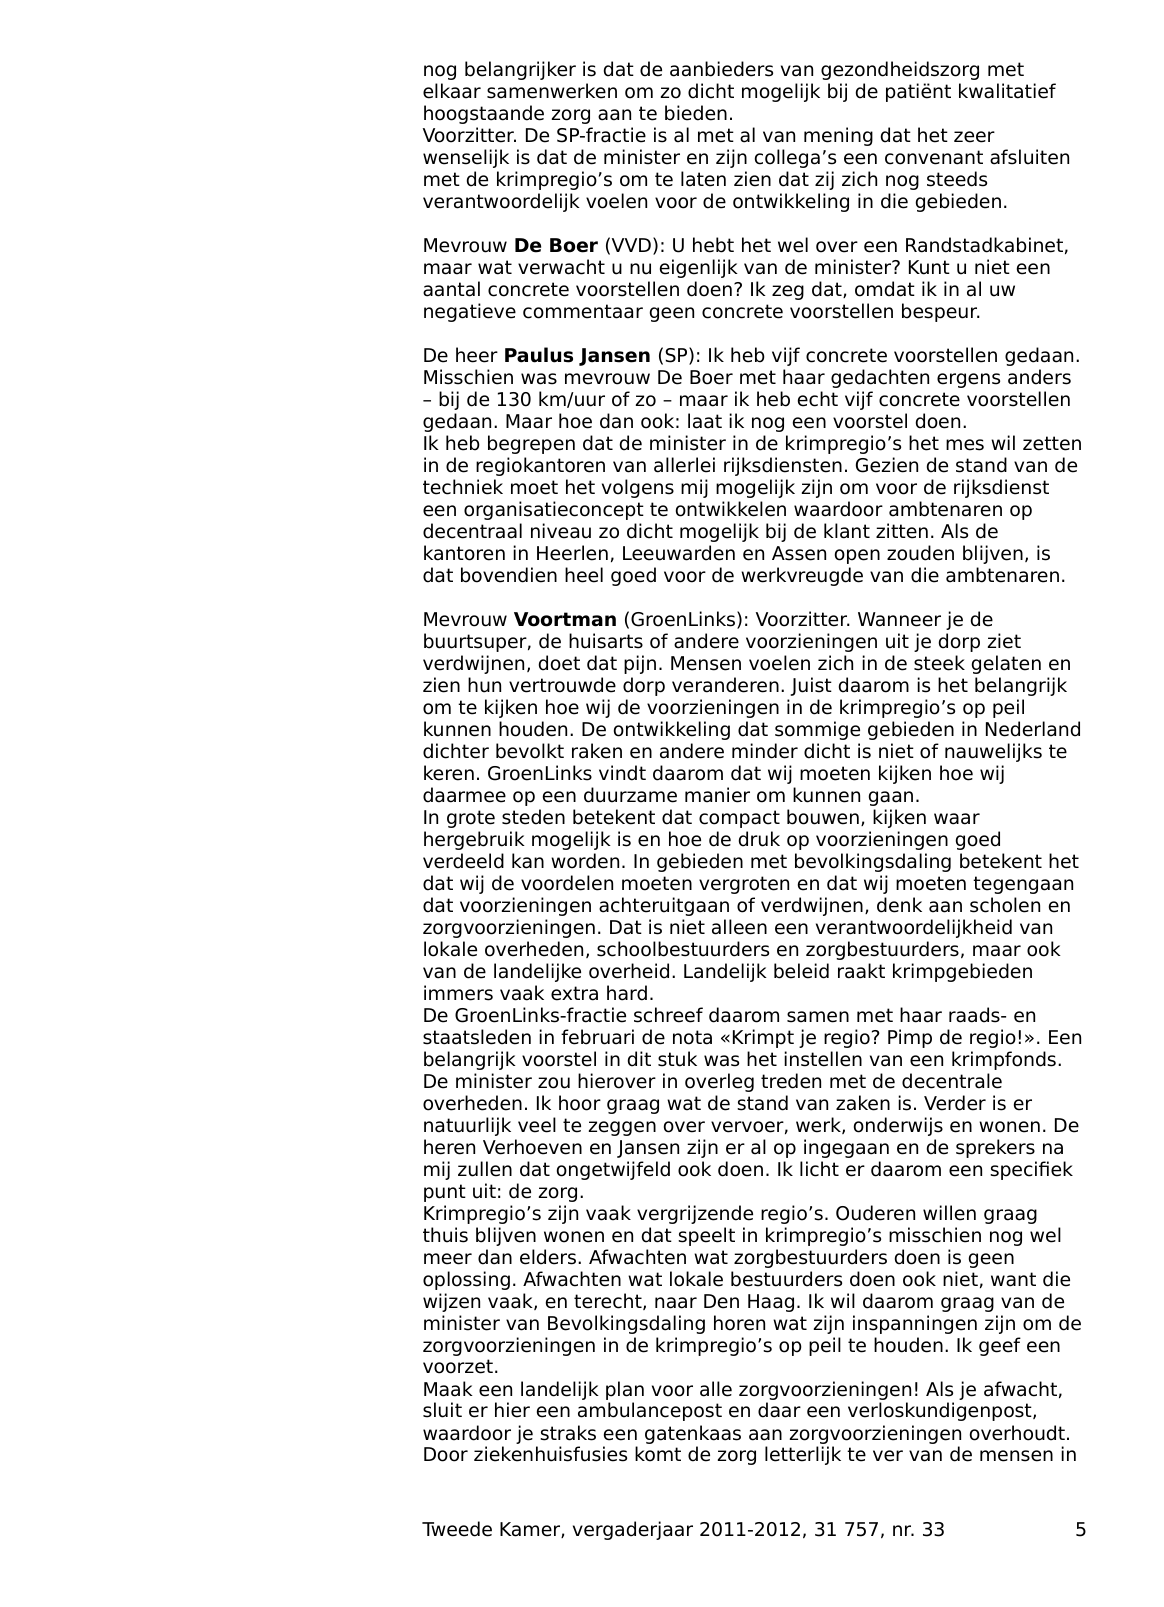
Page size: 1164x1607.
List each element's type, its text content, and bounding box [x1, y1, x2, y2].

text nog belangrijker is dat de aanbieders van gezondheidszorg met elkaar samenwerken om zo dicht mogelijk bij de patiënt kwalitatief hoogstaande zorg aan te bieden. [422, 59, 1087, 125]
text De GroenLinks-fractie schreef daarom samen met haar raads- en staatsleden in februari de nota «Krimpt je regio? Pimp de regio!». Een belangrijk voorstel in dit stuk was het instellen van een krimpfonds. De minister zou hierover in overleg treden met de decentrale overheden. Ik hoor graag wat de stand van zaken is. Verder is er natuurlijk veel te zeggen over vervoer, werk, onderwijs en wonen. De heren Verhoeven en Jansen zijn er al op ingegaan en de sprekers na mij zullen dat ongetwijfeld ook doen. Ik licht er daarom een specifiek punt uit: de zorg. [422, 1005, 1087, 1203]
text Voorzitter. De SP-fractie is al met al van mening dat het zeer wenselijk is dat de minister en zijn collega’s een convenant afsluiten met de krimpregio’s om te laten zien dat zij zich nog steeds verantwoordelijk voelen voor de ontwikkeling in die gebieden. [422, 125, 1087, 213]
text Krimpregio’s zijn vaak vergrijzende regio’s. Ouderen willen graag thuis blijven wonen en dat speelt in krimpregio’s misschien nog wel meer dan elders. Afwachten wat zorgbestuurders doen is geen oplossing. Afwachten wat lokale bestuurders doen ook niet, want die wijzen vaak, en terecht, naar Den Haag. Ik wil daarom graag van de minister van Bevolkingsdaling horen wat zijn inspanningen zijn om de zorgvoorzieningen in de krimpregio’s op peil te houden. Ik geef een voorzet. [422, 1203, 1087, 1378]
text Mevrouw Voortman (GroenLinks): Voorzitter. Wanneer je de buurtsuper, de huisarts of andere voorzieningen uit je dorp ziet verdwijnen, doet dat pijn. Mensen voelen zich in de steek gelaten en zien hun vertrouwde dorp veranderen. Juist daarom is het belangrijk om te kijken hoe wij de voorzieningen in de krimpregio’s op peil kunnen houden. De ontwikkeling dat sommige gebieden in Nederland dichter bevolkt raken en andere minder dicht is niet of nauwelijks te keren. GroenLinks vindt daarom dat wij moeten kijken hoe wij daarmee op een duurzame manier om kunnen gaan. [422, 609, 1087, 807]
text De heer Paulus Jansen (SP): Ik heb vijf concrete voorstellen gedaan. Misschien was mevrouw De Boer met haar gedachten ergens anders – bij de 130 km/uur of zo – maar ik heb echt vijf concrete voorstellen gedaan. Maar hoe dan ook: laat ik nog een voorstel doen. [422, 345, 1087, 433]
text In grote steden betekent dat compact bouwen, kijken waar hergebruik mogelijk is en hoe de druk op voorzieningen goed verdeeld kan worden. In gebieden met bevolkingsdaling betekent het dat wij de voordelen moeten vergroten en dat wij moeten tegengaan dat voorzieningen achteruitgaan of verdwijnen, denk aan scholen en zorgvoorzieningen. Dat is niet alleen een verantwoordelijkheid van lokale overheden, schoolbestuurders en zorgbestuurders, maar ook van de landelijke overheid. Landelijk beleid raakt krimpgebieden immers vaak extra hard. [422, 807, 1087, 1005]
text Ik heb begrepen dat de minister in de krimpregio’s het mes wil zetten in de regiokantoren van allerlei rijksdiensten. Gezien de stand van de techniek moet het volgens mij mogelijk zijn om voor de rijksdienst een organisatieconcept te ontwikkelen waardoor ambtenaren op decentraal niveau zo dicht mogelijk bij de klant zitten. Als de kantoren in Heerlen, Leeuwarden en Assen open zouden blijven, is dat bovendien heel goed voor de werkvreugde van die ambtenaren. [422, 433, 1087, 587]
text Maak een landelijk plan voor alle zorgvoorzieningen! Als je afwacht, sluit er hier een ambulancepost en daar een verloskundigenpost, waardoor je straks een gatenkaas aan zorgvoorzieningen overhoudt. Door ziekenhuisfusies komt de zorg letterlijk te ver van de mensen in [422, 1378, 1087, 1466]
text Mevrouw De Boer (VVD): U hebt het wel over een Randstadkabinet, maar wat verwacht u nu eigenlijk van de minister? Kunt u niet een aantal concrete voorstellen doen? Ik zeg dat, omdat ik in al uw negatieve commentaar geen concrete voorstellen bespeur. [422, 235, 1087, 323]
